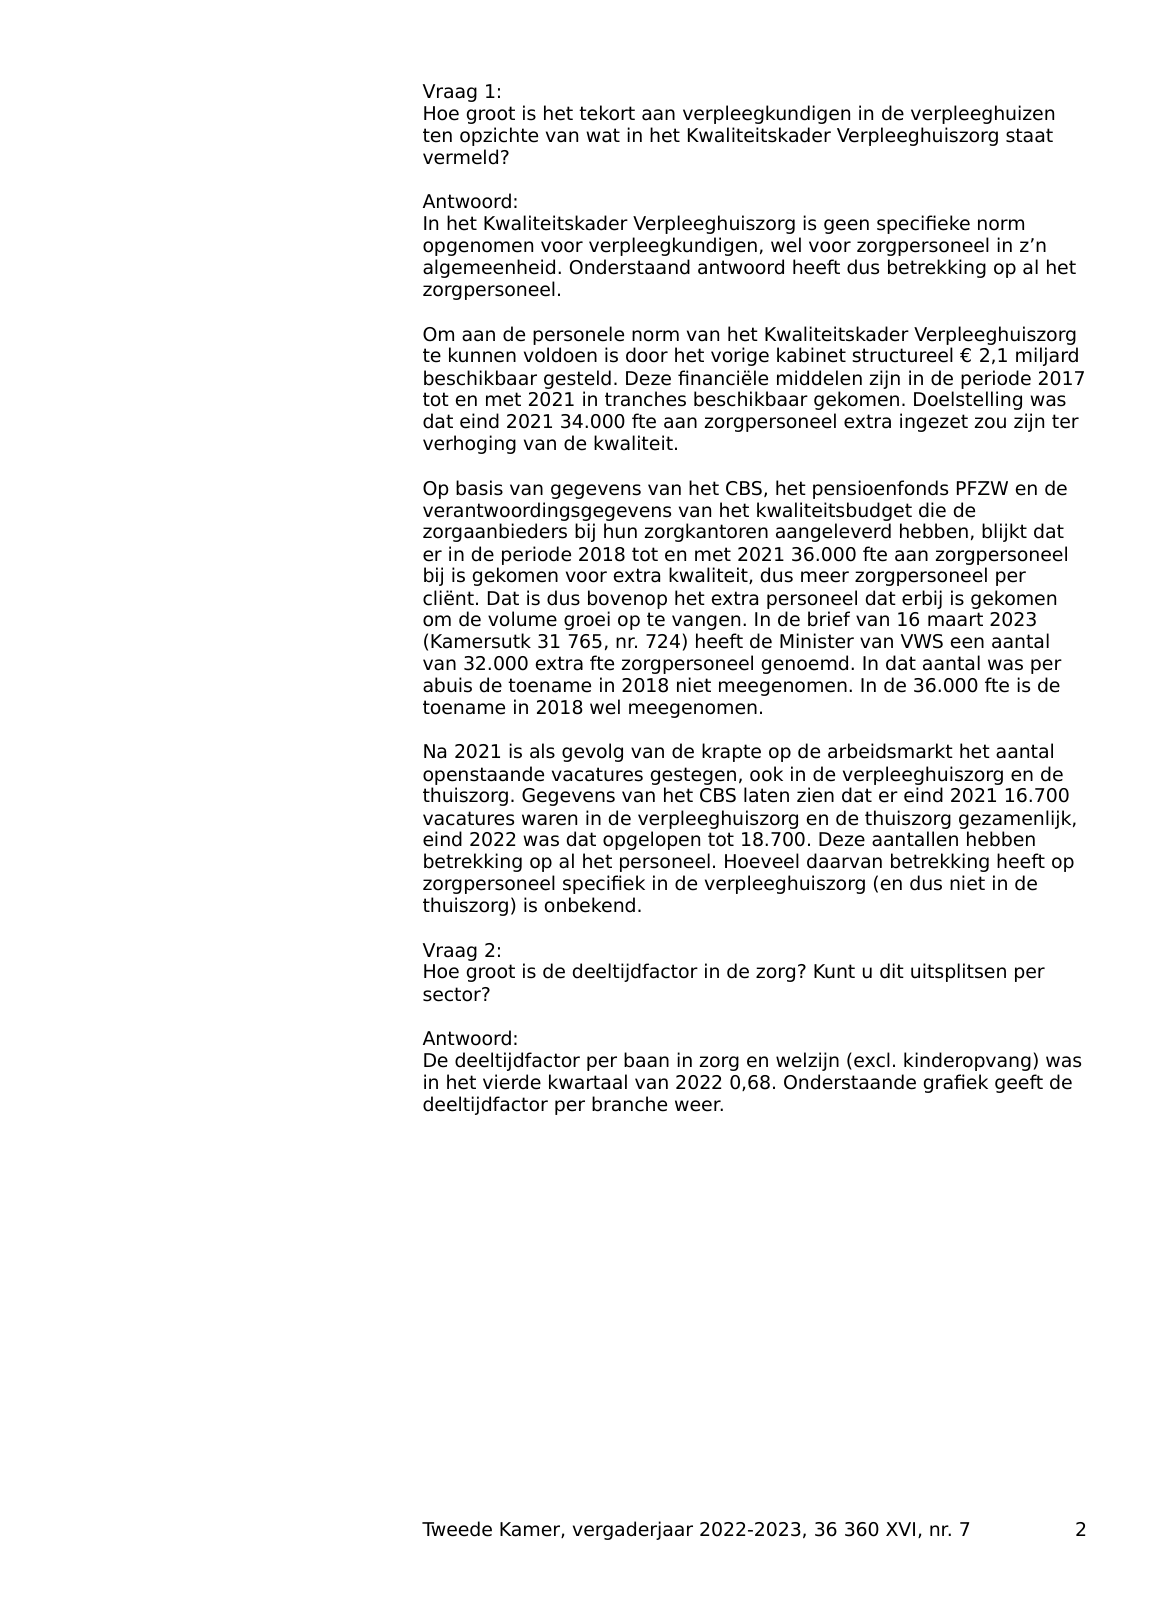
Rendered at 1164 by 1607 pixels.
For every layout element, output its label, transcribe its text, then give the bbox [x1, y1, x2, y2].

text In het Kwaliteitskader Verpleeghuiszorg is geen specifieke norm opgenomen voor verpleegkundigen, wel voor zorgpersoneel in z’n algemeenheid. Onderstaand antwoord heeft dus betrekking op al het zorgpersoneel. [422, 213, 1087, 301]
text Antwoord: [422, 1028, 1087, 1049]
text Hoe groot is het tekort aan verpleegkundigen in de verpleeghuizen ten opzichte van wat in het Kwaliteitskader Verpleeghuiszorg staat vermeld? [422, 103, 1087, 169]
text Hoe groot is de deeltijdfactor in de zorg? Kunt u dit uitsplitsen per sector? [422, 961, 1087, 1005]
text Om aan de personele norm van het Kwaliteitskader Verpleeghuiszorg te kunnen voldoen is door het vorige kabinet structureel € 2,1 miljard beschikbaar gesteld. Deze financiële middelen zijn in de periode 2017 tot en met 2021 in tranches beschikbaar gekomen. Doelstelling was dat eind 2021 34.000 fte aan zorgpersoneel extra ingezet zou zijn ter verhoging van de kwaliteit. [422, 323, 1087, 455]
text Op basis van gegevens van het CBS, het pensioenfonds PFZW en de verantwoordingsgegevens van het kwaliteitsbudget die de zorgaanbieders bij hun zorgkantoren aangeleverd hebben, blijkt dat er in de periode 2018 tot en met 2021 36.000 fte aan zorgpersoneel bij is gekomen voor extra kwaliteit, dus meer zorgpersoneel per cliënt. Dat is dus bovenop het extra personeel dat erbij is gekomen om de volume groei op te vangen. In de brief van 16 maart 2023 (Kamersutk 31 765, nr. 724) heeft de Minister van VWS een aantal van 32.000 extra fte zorgpersoneel genoemd. In dat aantal was per abuis de toename in 2018 niet meegenomen. In de 36.000 fte is de toename in 2018 wel meegenomen. [422, 477, 1087, 719]
text Na 2021 is als gevolg van de krapte op de arbeidsmarkt het aantal openstaande vacatures gestegen, ook in de verpleeghuiszorg en de thuiszorg. Gegevens van het CBS laten zien dat er eind 2021 16.700 vacatures waren in de verpleeghuiszorg en de thuiszorg gezamenlijk, eind 2022 was dat opgelopen tot 18.700. Deze aantallen hebben betrekking op al het personeel. Hoeveel daarvan betrekking heeft op zorgpersoneel specifiek in de verpleeghuiszorg (en dus niet in de thuiszorg) is onbekend. [422, 741, 1087, 917]
text Vraag 2: [422, 939, 1087, 961]
text Antwoord: [422, 191, 1087, 213]
text De deeltijdfactor per baan in zorg en welzijn (excl. kinderopvang) was in het vierde kwartaal van 2022 0,68. Onderstaande grafiek geeft de deeltijdfactor per branche weer. [422, 1049, 1087, 1116]
text Vraag 1: [422, 81, 1087, 103]
